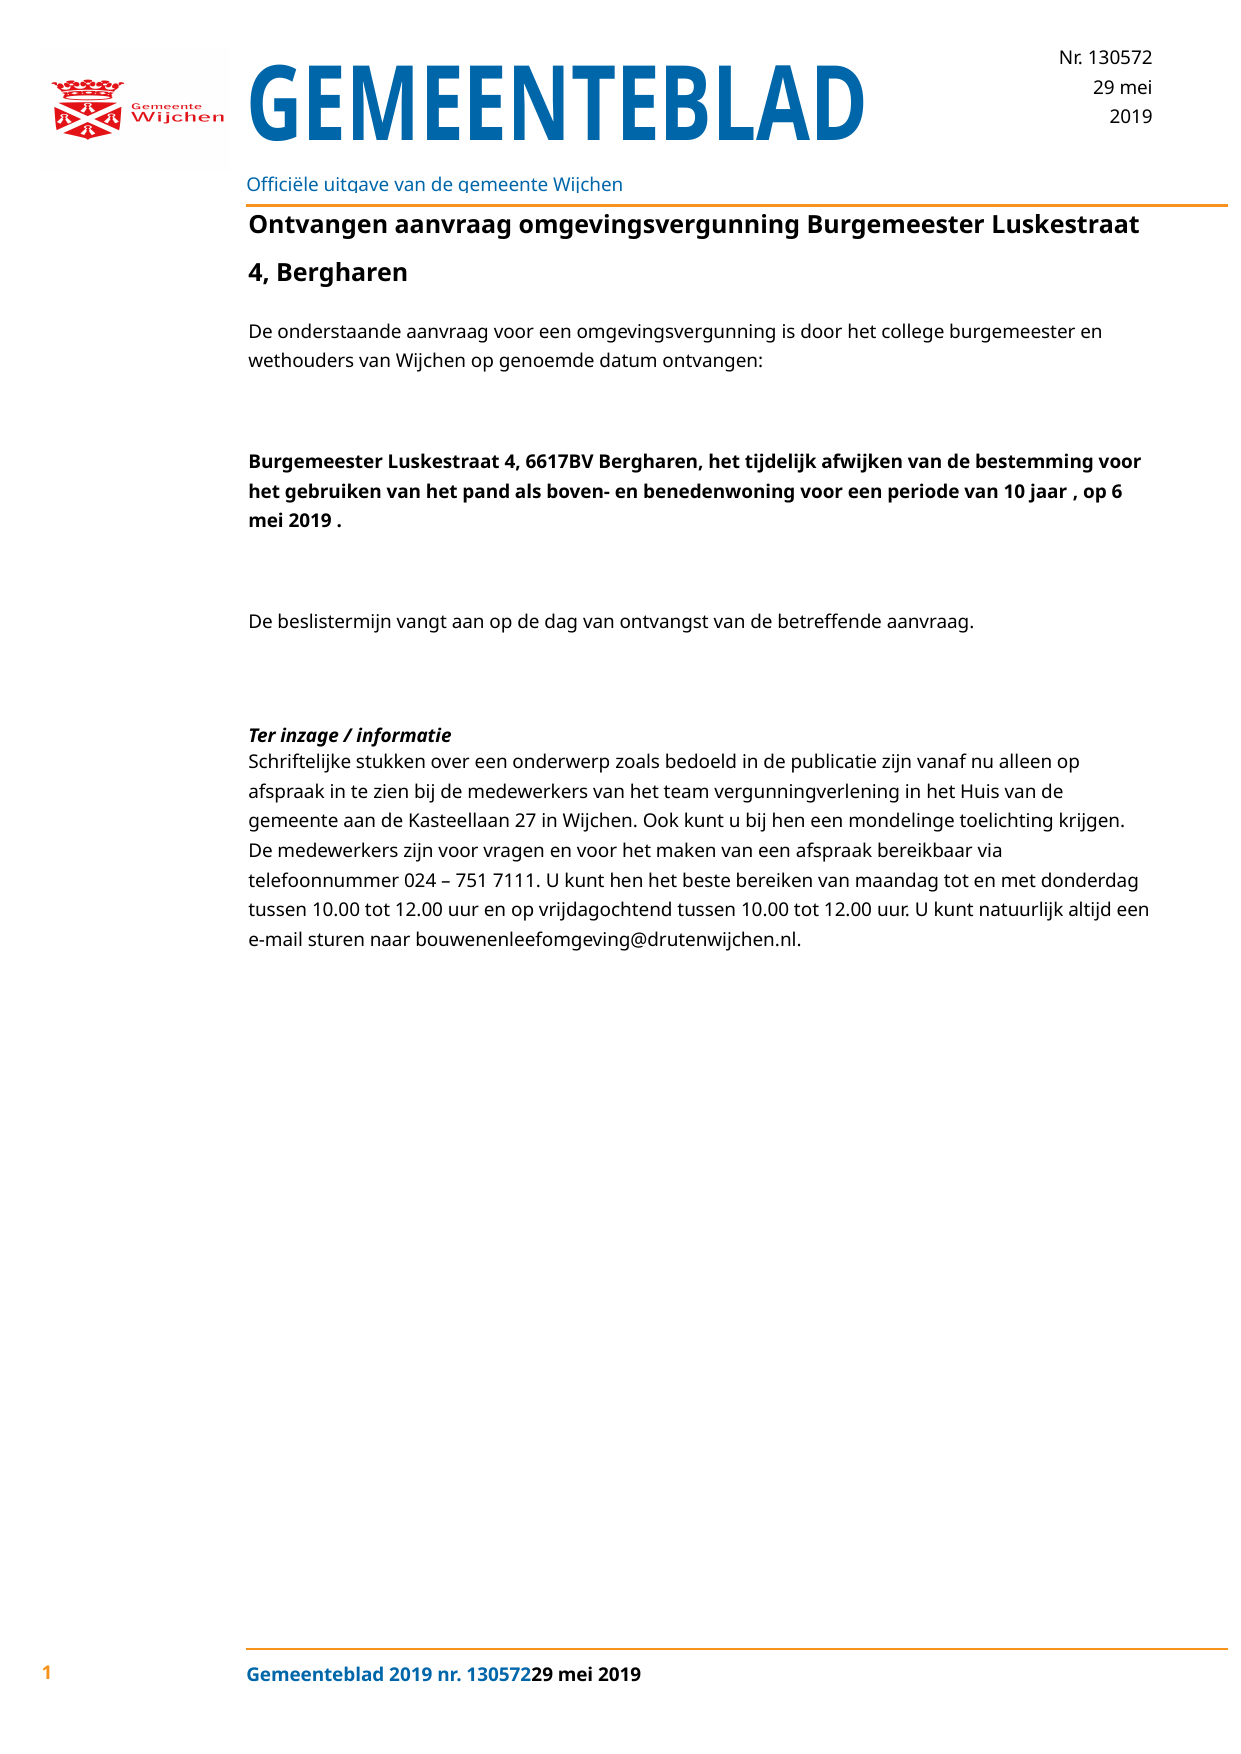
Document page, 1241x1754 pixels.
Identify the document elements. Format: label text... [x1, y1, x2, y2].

picture [41, 47, 231, 172]
text Ontvangen aanvraag omgevingsvergunning Burgemeester Luskestraat 4, Bergharen [248, 207, 1152, 288]
text Schriftelijke stukken over een onderwerp zoals bedoeld in de publicatie zijn vanaf nu alleen op afspraak in te zien bij de medewerkers van het team vergunningverlening in het Huis van de gemeente aan de Kasteellaan 27 in Wijchen. Ook kunt u bij hen een mondelinge toelichting krijgen. De medewerkers zijn voor vragen en voor het maken van een afspraak bereikbaar via telefoonnummer 024 – 751 7111. U kunt hen het beste bereiken van maandag tot en met donderdag tussen 10.00 tot 12.00 uur en op vrijdagochtend tussen 10.00 tot 12.00 uur. U kunt natuurlijk altijd een e-mail sturen naar bouwenenleefomgeving@drutenwijchen.nl. [248, 748, 1152, 952]
text Ter inzage / informatie [248, 723, 1152, 748]
text Burgemeester Luskestraat 4, 6617BV Bergharen, het tijdelijk afwijken van de bestemming voor het gebruiken van het pand als boven- en benedenwoning voor een periode van 10 jaar , op 6 mei 2019 . [248, 448, 1152, 533]
text De beslistermijn vangt aan op de dag van ontvangst van de betreffende aanvraag. [248, 608, 1152, 634]
text De onderstaande aanvraag voor een omgevingsvergunning is door het college burgemeester en wethouders van Wijchen op genoemde datum ontvangen: [248, 318, 1152, 373]
